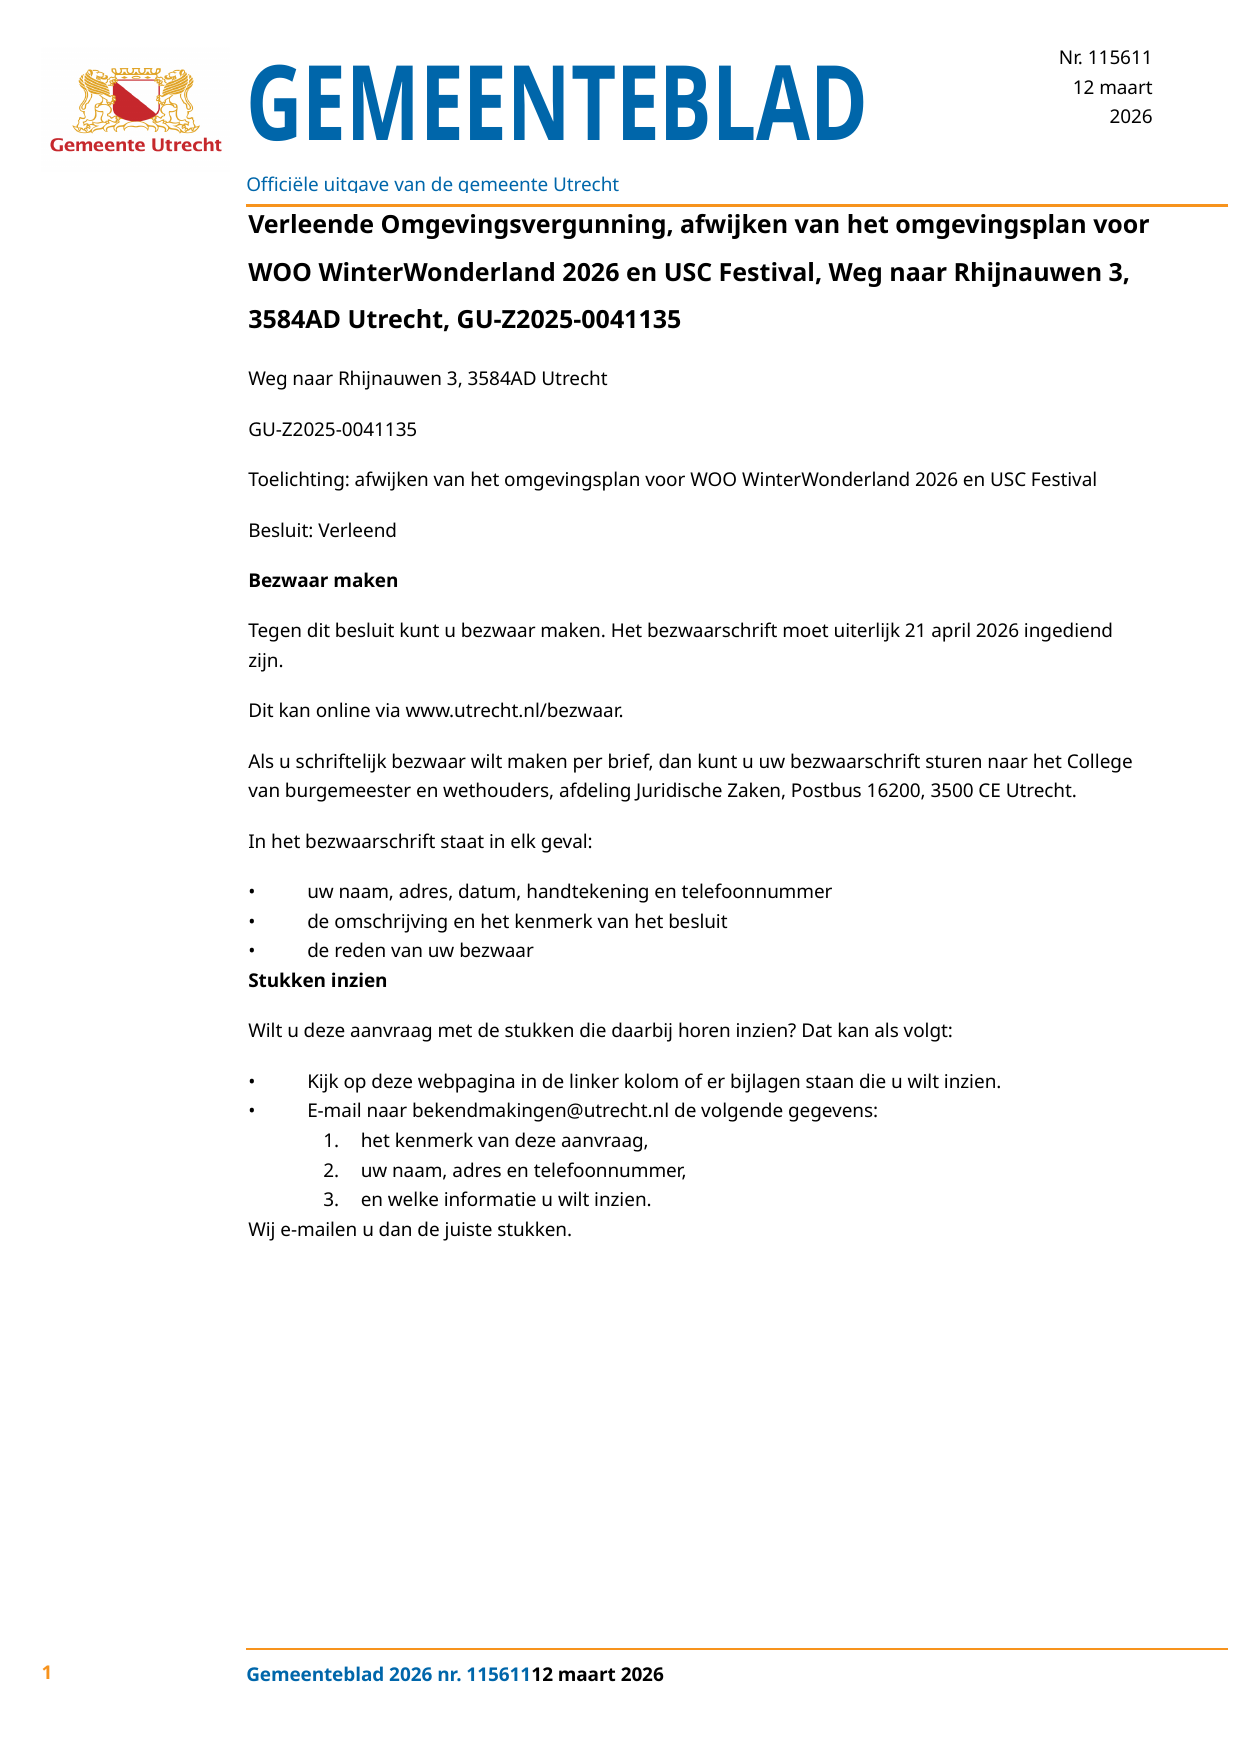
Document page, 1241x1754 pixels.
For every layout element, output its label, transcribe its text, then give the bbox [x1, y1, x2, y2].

text Stukken inzien [248, 967, 1152, 993]
text Tegen dit besluit kunt u bezwaar maken. Het bezwaarschrift moet uiterlijk 21 april 2026 ingediend zijn. [248, 618, 1152, 673]
text Wij e-mailen u dan de juiste stukken. [248, 1216, 1152, 1242]
list en welke informatie u wilt inzien. [323, 1186, 1152, 1212]
list uw naam, adres en telefoonnummer, [323, 1157, 1152, 1182]
text Toelichting: afwijken van het omgevingsplan voor WOO WinterWonderland 2026 en USC Festival [248, 466, 1152, 492]
text Wilt u deze aanvraag met de stukken die daarbij horen inzien? Dat kan als volgt: [248, 1018, 1152, 1043]
list de omschrijving en het kenmerk van het besluit [248, 908, 1152, 934]
picture [41, 47, 231, 172]
list het kenmerk van deze aanvraag, [323, 1127, 1152, 1153]
text GU-Z2025-0041135 [248, 416, 1152, 442]
text Weg naar Rhijnauwen 3, 3584AD Utrecht [248, 366, 1152, 391]
list de reden van uw bezwaar [248, 938, 1152, 963]
text Bezwaar maken [248, 567, 1152, 593]
list Kijk op deze webpagina in de linker kolom of er bijlagen staan die u wilt inzien. [248, 1068, 1152, 1094]
list uw naam, adres, datum, handtekening en telefoonnummer [248, 878, 1152, 904]
text Verleende Omgevingsvergunning, afwijken van het omgevingsplan voor WOO WinterWonderland 2026 en USC Festival, Weg naar Rhijnauwen 3, 3584AD Utrecht, GU-Z2025-0041135 [248, 207, 1152, 336]
list E-mail naar bekendmakingen@utrecht.nl de volgende gegevens: [248, 1098, 1152, 1123]
text In het bezwaarschrift staat in elk geval: [248, 828, 1152, 854]
text Dit kan online via www.utrecht.nl/bezwaar. [248, 698, 1152, 723]
text Besluit: Verleend [248, 517, 1152, 542]
text Als u schriftelijk bezwaar wilt maken per brief, dan kunt u uw bezwaarschrift sturen naar het College van burgemeester en wethouders, afdeling Juridische Zaken, Postbus 16200, 3500 CE Utrecht. [248, 748, 1152, 803]
